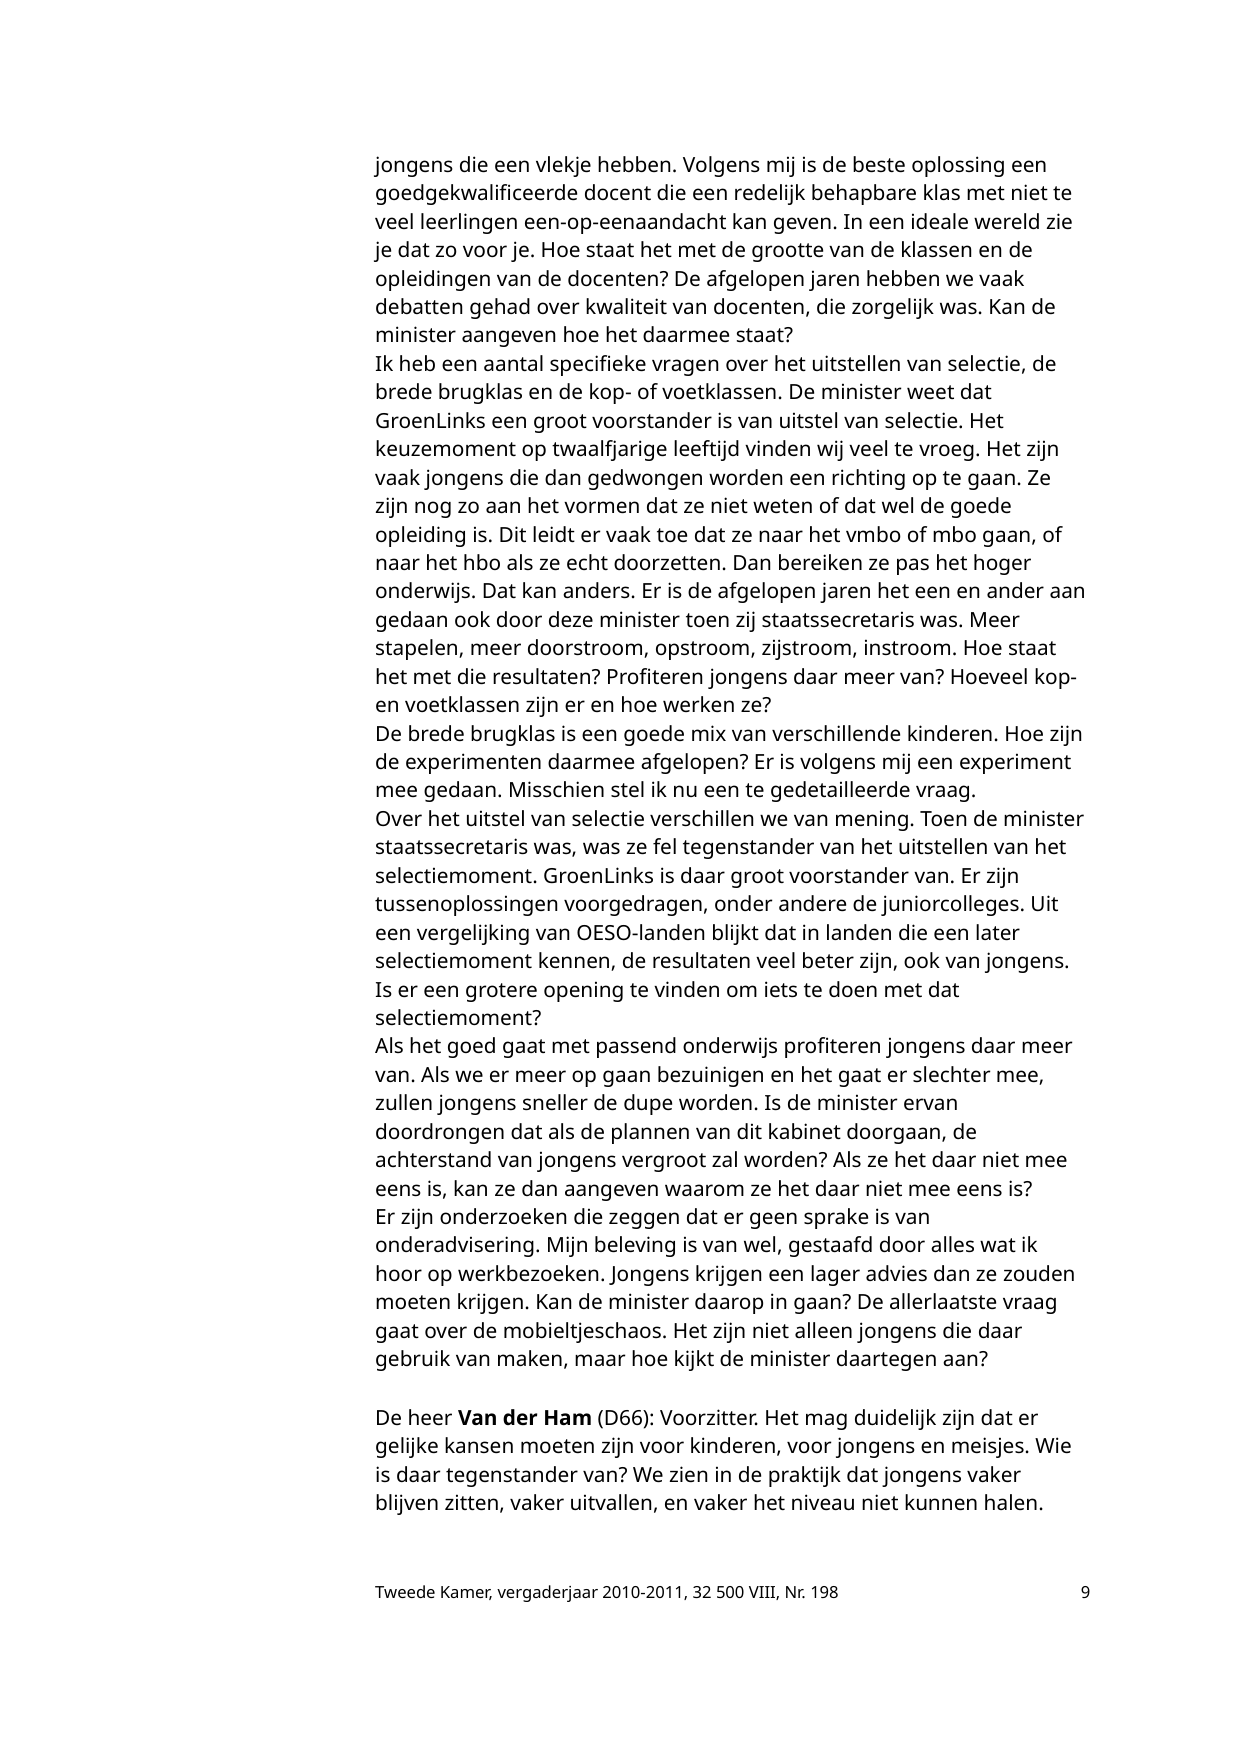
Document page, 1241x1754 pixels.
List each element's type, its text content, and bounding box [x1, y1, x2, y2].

text Ik heb een aantal specifieke vragen over het uitstellen van selectie, de brede brugklas en de kop- of voetklassen. De minister weet dat GroenLinks een groot voorstander is van uitstel van selectie. Het keuzemoment op twaalfjarige leeftijd vinden wij veel te vroeg. Het zijn vaak jongens die dan gedwongen worden een richting op te gaan. Ze zijn nog zo aan het vormen dat ze niet weten of dat wel de goede opleiding is. Dit leidt er vaak toe dat ze naar het vmbo of mbo gaan, of naar het hbo als ze echt doorzetten. Dan bereiken ze pas het hoger onderwijs. Dat kan anders. Er is de afgelopen jaren het een en ander aan gedaan ook door deze minister toen zij staatssecretaris was. Meer stapelen, meer doorstroom, opstroom, zijstroom, instroom. Hoe staat het met die resultaten? Profiteren jongens daar meer van? Hoeveel kop- en voetklassen zijn er en hoe werken ze? [375, 349, 1090, 719]
text De brede brugklas is een goede mix van verschillende kinderen. Hoe zijn de experimenten daarmee afgelopen? Er is volgens mij een experiment mee gedaan. Misschien stel ik nu een te gedetailleerde vraag. [375, 719, 1090, 804]
text Over het uitstel van selectie verschillen we van mening. Toen de minister staatssecretaris was, was ze fel tegenstander van het uitstellen van het selectiemoment. GroenLinks is daar groot voorstander van. Er zijn tussenoplossingen voorgedragen, onder andere de juniorcolleges. Uit een vergelijking van OESO-landen blijkt dat in landen die een later selectiemoment kennen, de resultaten veel beter zijn, ook van jongens. Is er een grotere opening te vinden om iets te doen met dat selectiemoment? [375, 804, 1090, 1032]
text Als het goed gaat met passend onderwijs profiteren jongens daar meer van. Als we er meer op gaan bezuinigen en het gaat er slechter mee, zullen jongens sneller de dupe worden. Is de minister ervan doordrongen dat als de plannen van dit kabinet doorgaan, de achterstand van jongens vergroot zal worden? Als ze het daar niet mee eens is, kan ze dan aangeven waarom ze het daar niet mee eens is? [375, 1032, 1090, 1202]
text Er zijn onderzoeken die zeggen dat er geen sprake is van onderadvisering. Mijn beleving is van wel, gestaafd door alles wat ik hoor op werkbezoeken. Jongens krijgen een lager advies dan ze zouden moeten krijgen. Kan de minister daarop in gaan? De allerlaatste vraag gaat over de mobieltjeschaos. Het zijn niet alleen jongens die daar gebruik van maken, maar hoe kijkt de minister daartegen aan? [375, 1202, 1090, 1373]
text De heer Van der Ham (D66): Voorzitter. Het mag duidelijk zijn dat er gelijke kansen moeten zijn voor kinderen, voor jongens en meisjes. Wie is daar tegenstander van? We zien in de praktijk dat jongens vaker blijven zitten, vaker uitvallen, en vaker het niveau niet kunnen halen. [375, 1403, 1090, 1517]
text jongens die een vlekje hebben. Volgens mij is de beste oplossing een goedgekwalificeerde docent die een redelijk behapbare klas met niet te veel leerlingen een-op-eenaandacht kan geven. In een ideale wereld zie je dat zo voor je. Hoe staat het met de grootte van de klassen en de opleidingen van de docenten? De afgelopen jaren hebben we vaak debatten gehad over kwaliteit van docenten, die zorgelijk was. Kan de minister aangeven hoe het daarmee staat? [375, 150, 1090, 349]
